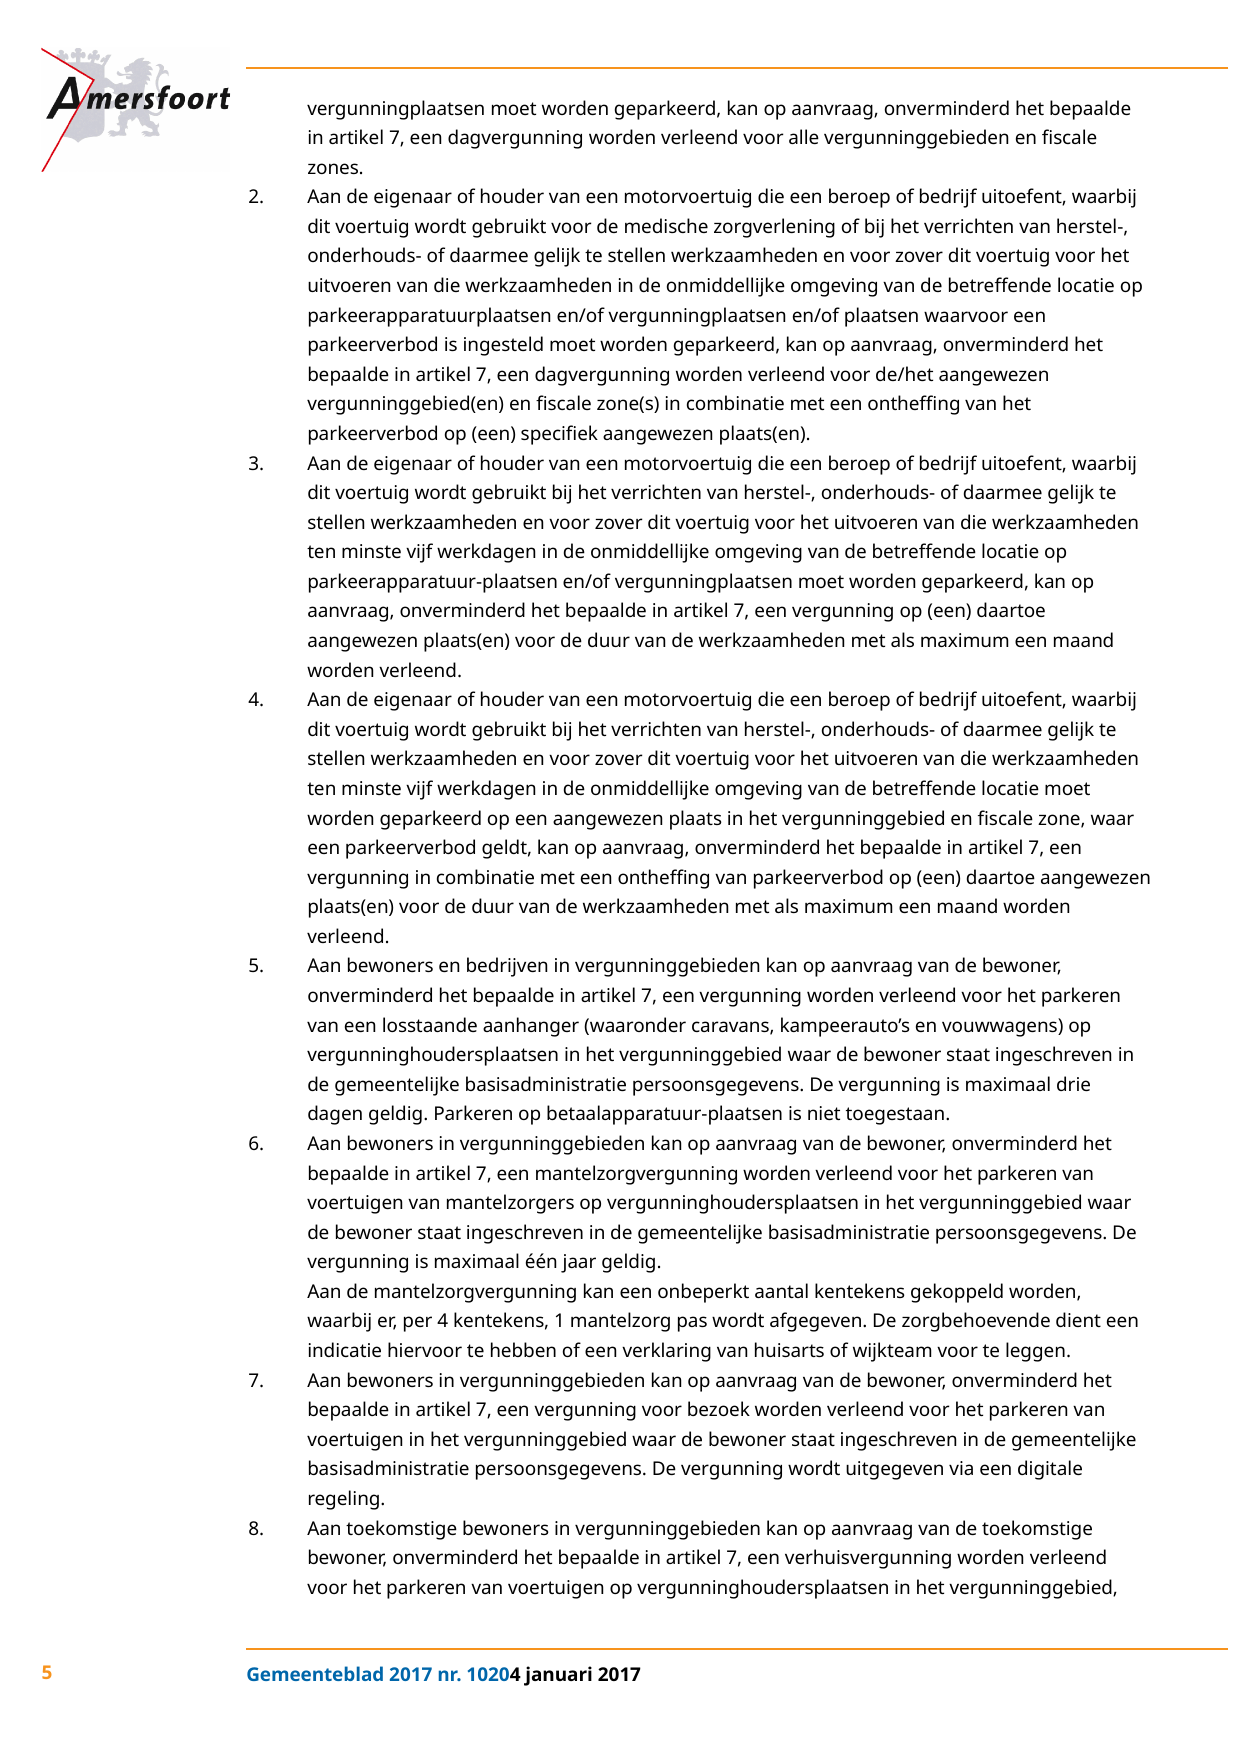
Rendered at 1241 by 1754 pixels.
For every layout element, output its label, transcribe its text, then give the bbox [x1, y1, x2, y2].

list Aan de eigenaar of houder van een motorvoertuig die een beroep of bedrijf uitoefent, waarbij dit voertuig wordt gebruikt bij het verrichten van herstel-, onderhouds- of daarmee gelijk te stellen werkzaamheden en voor zover dit voertuig voor het uitvoeren van die werkzaamheden ten minste vijf werkdagen in de onmiddellijke omgeving van de betreffende locatie moet worden geparkeerd op een aangewezen plaats in het vergunninggebied en fiscale zone, waar een parkeerverbod geldt, kan op aanvraag, onverminderd het bepaalde in artikel 7, een vergunning in combinatie met een ontheffing van parkeerverbod op (een) daartoe aangewezen plaats(en) voor de duur van de werkzaamheden met als maximum een maand worden verleend. [248, 686, 1152, 949]
list Aan bewoners in vergunninggebieden kan op aanvraag van de bewoner, onverminderd het bepaalde in artikel 7, een mantelzorgvergunning worden verleend voor het parkeren van voertuigen van mantelzorgers op vergunninghoudersplaatsen in het vergunninggebied waar de bewoner staat ingeschreven in de gemeentelijke basisadministratie persoonsgegevens. De vergunning is maximaal één jaar geldig. [248, 1130, 1152, 1274]
list Aan de mantelzorgvergunning kan een onbeperkt aantal kentekens gekoppeld worden, waarbij er, per 4 kentekens, 1 mantelzorg pas wordt afgegeven. De zorgbehoevende dient een indicatie hiervoor te hebben of een verklaring van huisarts of wijkteam voor te leggen. [248, 1278, 1152, 1363]
list vergunningplaatsen moet worden geparkeerd, kan op aanvraag, onverminderd het bepaalde in artikel 7, een dagvergunning worden verleend voor alle vergunninggebieden en fiscale zones. [248, 95, 1152, 180]
list Aan bewoners in vergunninggebieden kan op aanvraag van de bewoner, onverminderd het bepaalde in artikel 7, een vergunning voor bezoek worden verleend voor het parkeren van voertuigen in het vergunninggebied waar de bewoner staat ingeschreven in de gemeentelijke basisadministratie persoonsgegevens. De vergunning wordt uitgegeven via een digitale regeling. [248, 1367, 1152, 1511]
list Aan bewoners en bedrijven in vergunninggebieden kan op aanvraag van de bewoner, onverminderd het bepaalde in artikel 7, een vergunning worden verleend voor het parkeren van een losstaande aanhanger (waaronder caravans, kampeerauto’s en vouwwagens) op vergunninghoudersplaatsen in het vergunninggebied waar de bewoner staat ingeschreven in de gemeentelijke basisadministratie persoonsgegevens. De vergunning is maximaal drie dagen geldig. Parkeren op betaalapparatuur-plaatsen is niet toegestaan. [248, 953, 1152, 1126]
list Aan de eigenaar of houder van een motorvoertuig die een beroep of bedrijf uitoefent, waarbij dit voertuig wordt gebruikt voor de medische zorgverlening of bij het verrichten van herstel-, onderhouds- of daarmee gelijk te stellen werkzaamheden en voor zover dit voertuig voor het uitvoeren van die werkzaamheden in de onmiddellijke omgeving van de betreffende locatie op parkeerapparatuurplaatsen en/of vergunningplaatsen en/of plaatsen waarvoor een parkeerverbod is ingesteld moet worden geparkeerd, kan op aanvraag, onverminderd het bepaalde in artikel 7, een dagvergunning worden verleend voor de/het aangewezen vergunninggebied(en) en fiscale zone(s) in combinatie met een ontheffing van het parkeerverbod op (een) specifiek aangewezen plaats(en). [248, 183, 1152, 446]
list Aan de eigenaar of houder van een motorvoertuig die een beroep of bedrijf uitoefent, waarbij dit voertuig wordt gebruikt bij het verrichten van herstel-, onderhouds- of daarmee gelijk te stellen werkzaamheden en voor zover dit voertuig voor het uitvoeren van die werkzaamheden ten minste vijf werkdagen in de onmiddellijke omgeving van de betreffende locatie op parkeerapparatuur-plaatsen en/of vergunningplaatsen moet worden geparkeerd, kan op aanvraag, onverminderd het bepaalde in artikel 7, een vergunning op (een) daartoe aangewezen plaats(en) voor de duur van de werkzaamheden met als maximum een maand worden verleend. [248, 450, 1152, 683]
list Aan toekomstige bewoners in vergunninggebieden kan op aanvraag van de toekomstige bewoner, onverminderd het bepaalde in artikel 7, een verhuisvergunning worden verleend voor het parkeren van voertuigen op vergunninghoudersplaatsen in het vergunninggebied, [248, 1515, 1152, 1600]
picture [41, 47, 231, 172]
